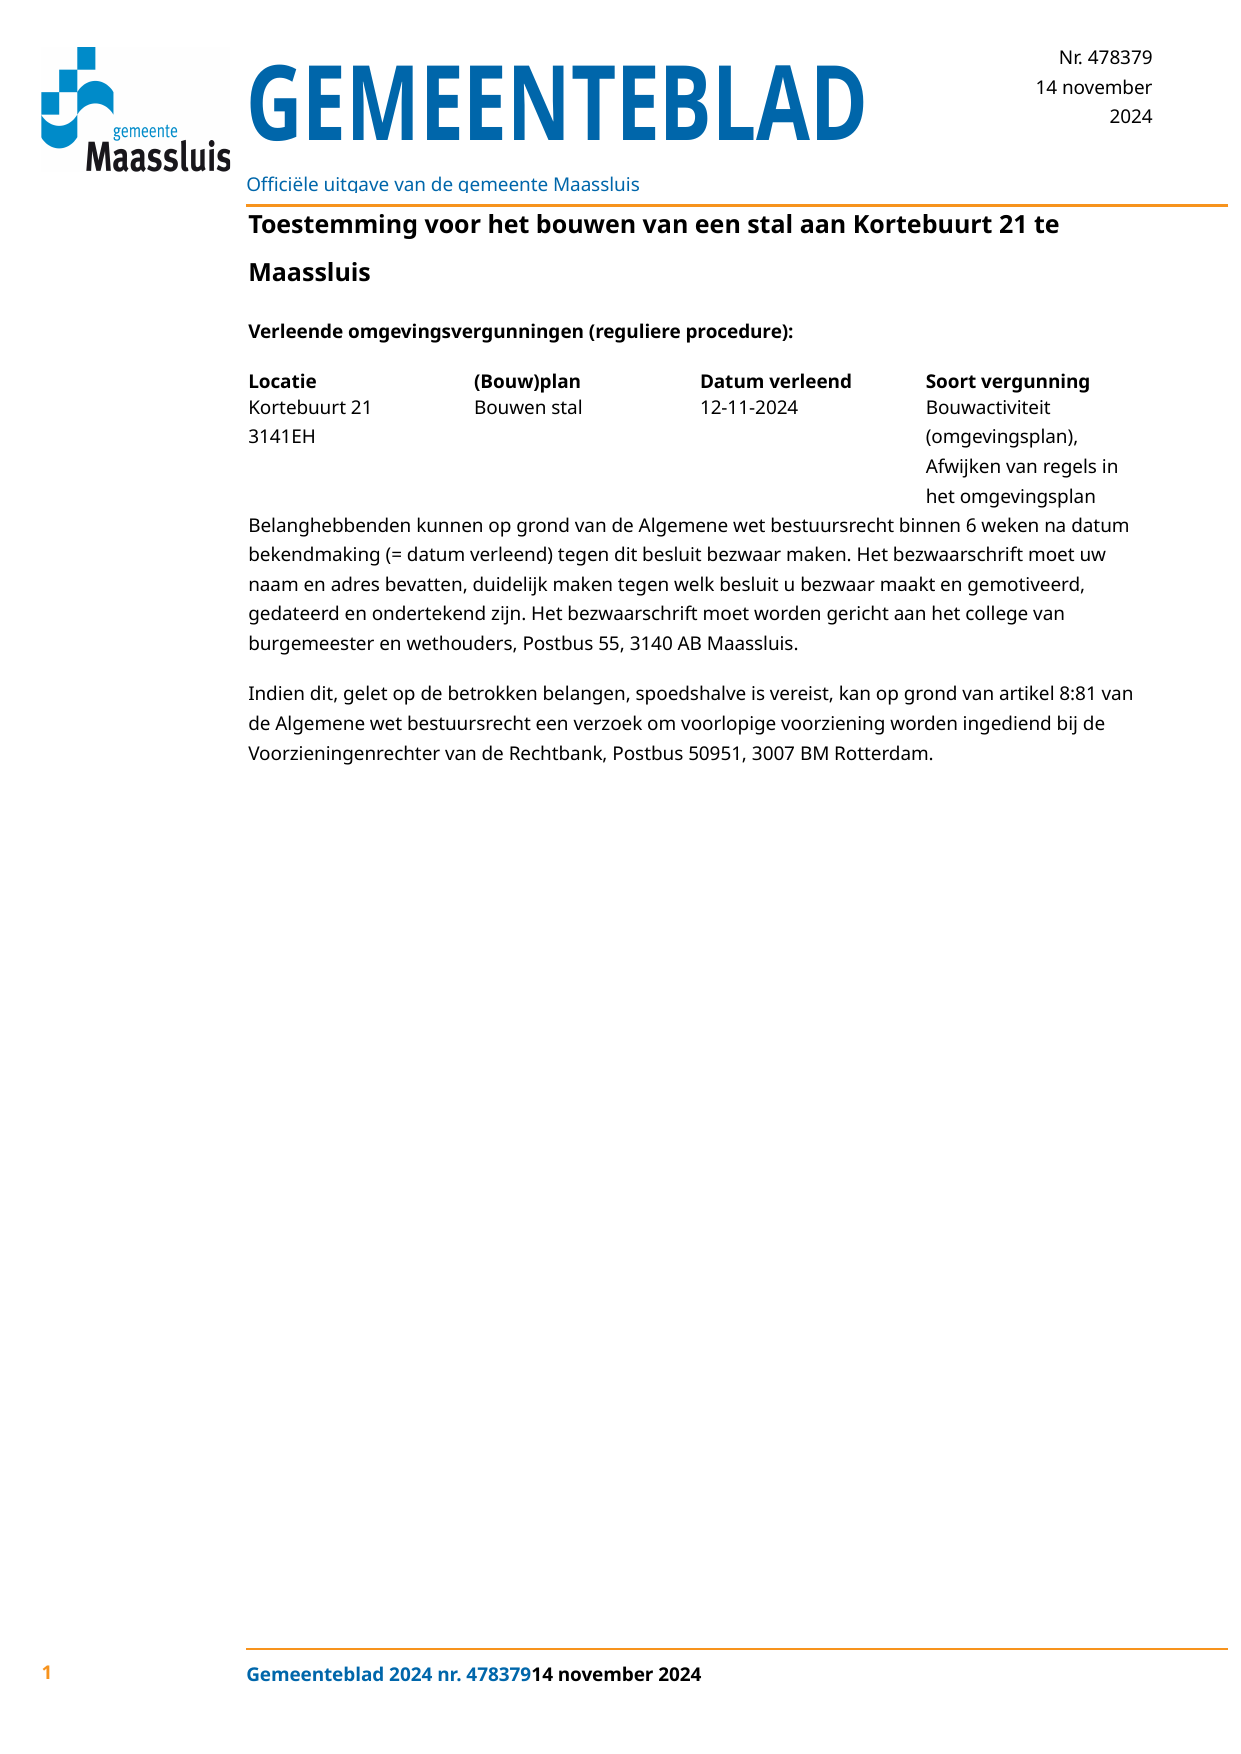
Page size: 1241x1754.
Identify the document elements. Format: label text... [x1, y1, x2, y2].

table_header Datum verleend [700, 369, 926, 394]
picture [41, 47, 77, 92]
table_header Soort vergunning [926, 369, 1152, 394]
text Belanghebbenden kunnen op grond van de Algemene wet bestuursrecht binnen 6 weken na datum bekendmaking (= datum verleend) tegen dit besluit bezwaar maken. Het bezwaarschrift moet uw naam en adres bevatten, duidelijk maken tegen welk besluit u bezwaar maakt en gemotiveerd, gedateerd en ondertekend zijn. Het bezwaarschrift moet worden gericht aan het college van burgemeester en wethouders, Postbus 55, 3140 AB Maassluis. [248, 512, 1152, 656]
text Toestemming voor het bouwen van een stal aan Kortebuurt 21 te Maassluis [248, 207, 1152, 288]
table_cell Bouwactiviteit (omgevingsplan), Afwijken van regels in het omgevingsplan [926, 394, 1152, 509]
table_header Locatie [248, 369, 474, 394]
text Verleende omgevingsvergunningen (reguliere procedure): [248, 318, 1152, 344]
table_header (Bouw)plan [474, 369, 700, 394]
table_cell 12-11-2024 [700, 394, 926, 509]
table_cell Bouwen stal [474, 394, 700, 509]
table_cell Kortebuurt 21 3141EH [248, 394, 474, 509]
picture [41, 47, 231, 172]
text Indien dit, gelet op de betrokken belangen, spoedshalve is vereist, kan op grond van artikel 8:81 van de Algemene wet bestuursrecht een verzoek om voorlopige voorziening worden ingediend bij de Voorzieningenrechter van de Rechtbank, Postbus 50951, 3007 BM Rotterdam. [248, 681, 1152, 766]
